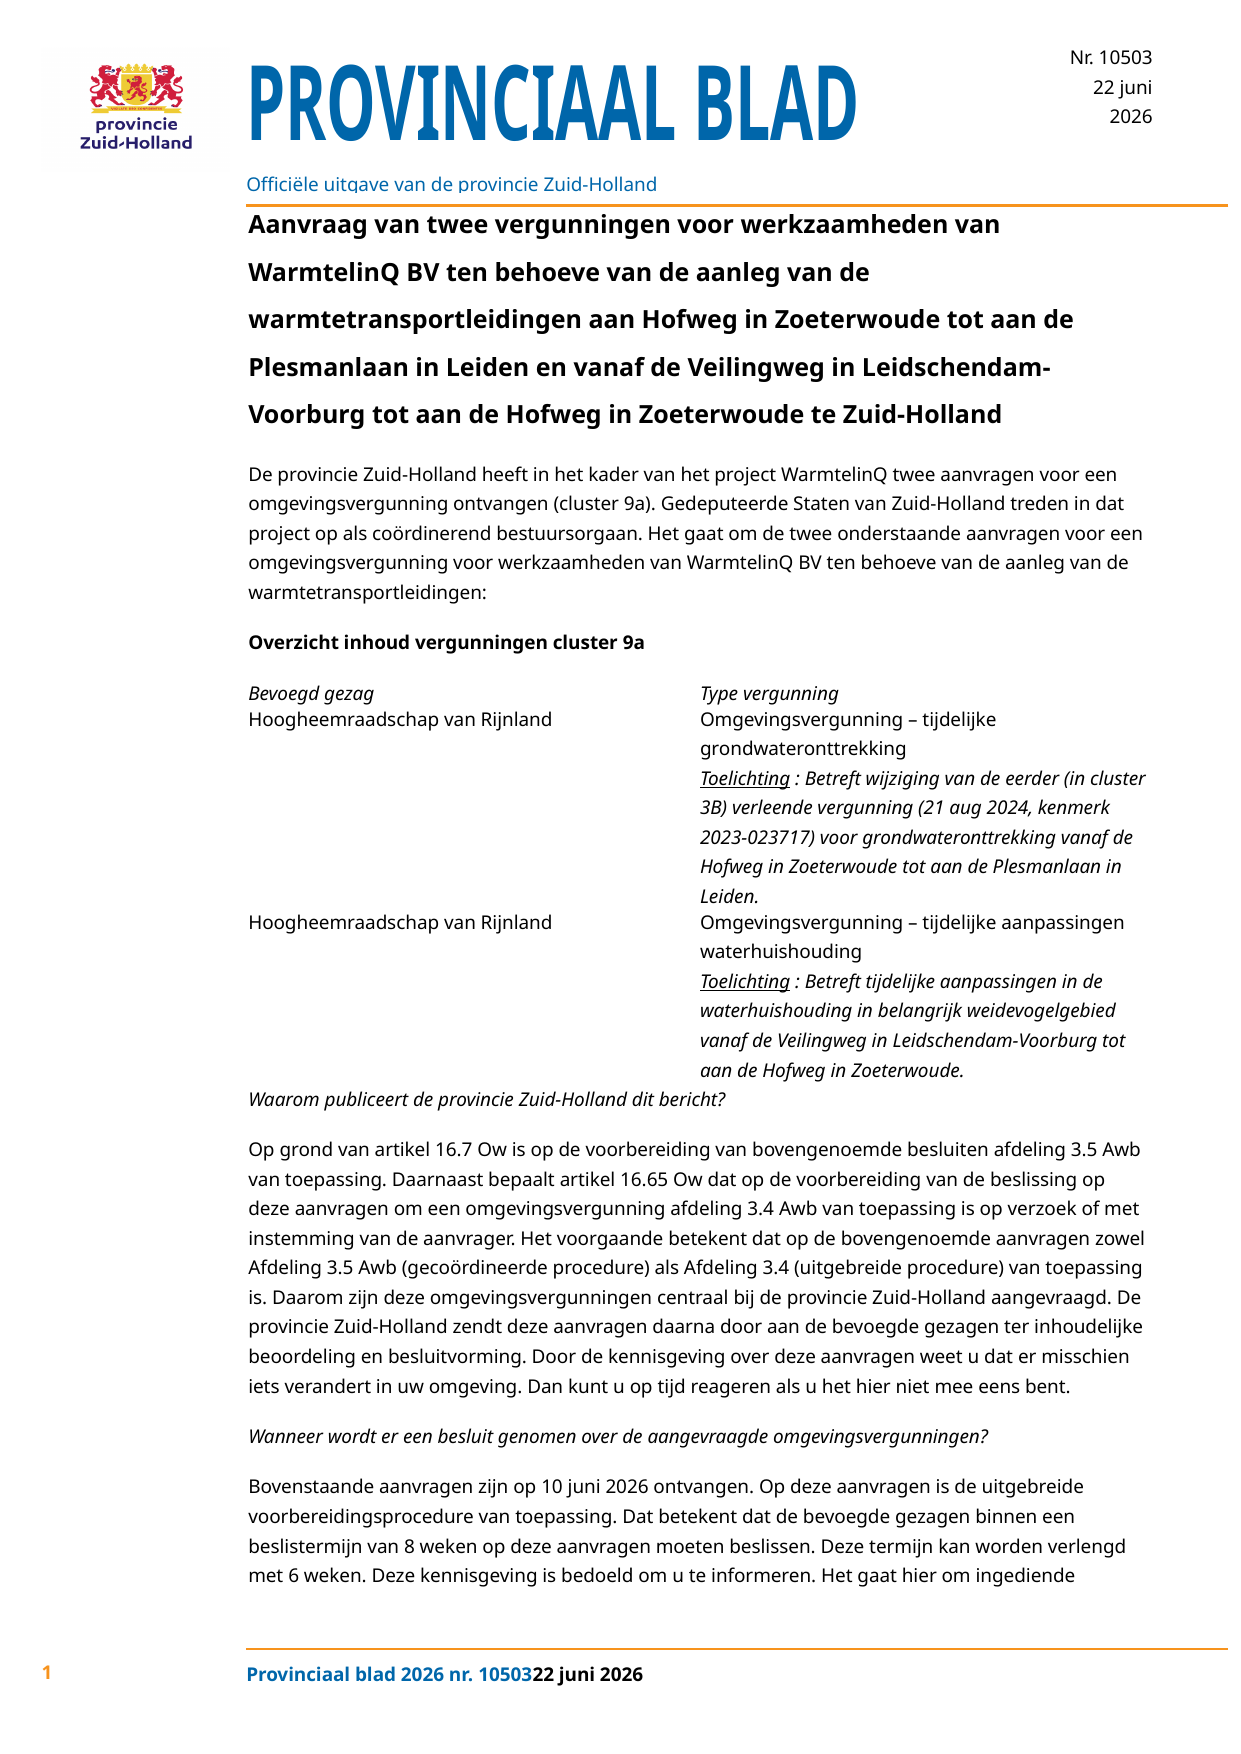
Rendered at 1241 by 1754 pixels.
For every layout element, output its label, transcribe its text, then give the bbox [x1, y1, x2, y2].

picture [41, 47, 231, 172]
table_cell Omgevingsvergunning – tijdelijke aanpassingen waterhuishouding Toelichting : Betreft tijdelijke aanpassingen in de waterhuishouding in belangrijk weidevogelgebied vanaf de Veilingweg in Leidschendam-Voorburg tot aan de Hofweg in Zoeterwoude. [700, 909, 1152, 1083]
text Wanneer wordt er een besluit genomen over de aangevraagde omgevingsvergunningen? [248, 1423, 1152, 1449]
table_cell Hoogheemraadschap van Rijnland [248, 909, 700, 1083]
text Bovenstaande aanvragen zijn op 10 juni 2026 ontvangen. Op deze aanvragen is de uitgebreide voorbereidingsprocedure van toepassing. Dat betekent dat de bevoegde gezagen binnen een beslistermijn van 8 weken op deze aanvragen moeten beslissen. Deze termijn kan worden verlengd met 6 weken. Deze kennisgeving is bedoeld om u te informeren. Het gaat hier om ingediende [248, 1474, 1152, 1588]
text Overzicht inhoud vergunningen cluster 9a [248, 629, 1152, 655]
table_header Type vergunning [700, 680, 1152, 706]
text Op grond van artikel 16.7 Ow is op de voorbereiding van bovengenoemde besluiten afdeling 3.5 Awb van toepassing. Daarnaast bepaalt artikel 16.65 Ow dat op de voorbereiding van de beslissing op deze aanvragen om een omgevingsvergunning afdeling 3.4 Awb van toepassing is op verzoek of met instemming van de aanvrager. Het voorgaande betekent dat op de bovengenoemde aanvragen zowel Afdeling 3.5 Awb (gecoördineerde procedure) als Afdeling 3.4 (uitgebreide procedure) van toepassing is. Daarom zijn deze omgevingsvergunningen centraal bij de provincie Zuid-Holland aangevraagd. De provincie Zuid-Holland zendt deze aanvragen daarna door aan de bevoegde gezagen ter inhoudelijke beoordeling en besluitvorming. Door de kennisgeving over deze aanvragen weet u dat er misschien iets verandert in uw omgeving. Dan kunt u op tijd reageren als u het hier niet mee eens bent. [248, 1136, 1152, 1399]
table_header Bevoegd gezag [248, 680, 700, 706]
text De provincie Zuid-Holland heeft in het kader van het project WarmtelinQ twee aanvragen voor een omgevingsvergunning ontvangen (cluster 9a). Gedeputeerde Staten van Zuid-Holland treden in dat project op als coördinerend bestuursorgaan. Het gaat om de twee onderstaande aanvragen voor een omgevingsvergunning voor werkzaamheden van WarmtelinQ BV ten behoeve van de aanleg van de warmtetransportleidingen: [248, 461, 1152, 605]
text Aanvraag van twee vergunningen voor werkzaamheden van WarmtelinQ BV ten behoeve van de aanleg van de warmtetransportleidingen aan Hofweg in Zoeterwoude tot aan de Plesmanlaan in Leiden en vanaf de Veilingweg in Leidschendam-Voorburg tot aan de Hofweg in Zoeterwoude te Zuid-Holland [248, 207, 1152, 431]
table_cell Hoogheemraadschap van Rijnland [248, 706, 700, 909]
text Waarom publiceert de provincie Zuid-Holland dit bericht? [248, 1086, 1152, 1112]
table_cell Omgevingsvergunning – tijdelijke grondwateronttrekking Toelichting : Betreft wijziging van de eerder (in cluster 3B) verleende vergunning (21 aug 2024, kenmerk 2023-023717) voor grondwateronttrekking vanaf de Hofweg in Zoeterwoude tot aan de Plesmanlaan in Leiden. [700, 706, 1152, 909]
